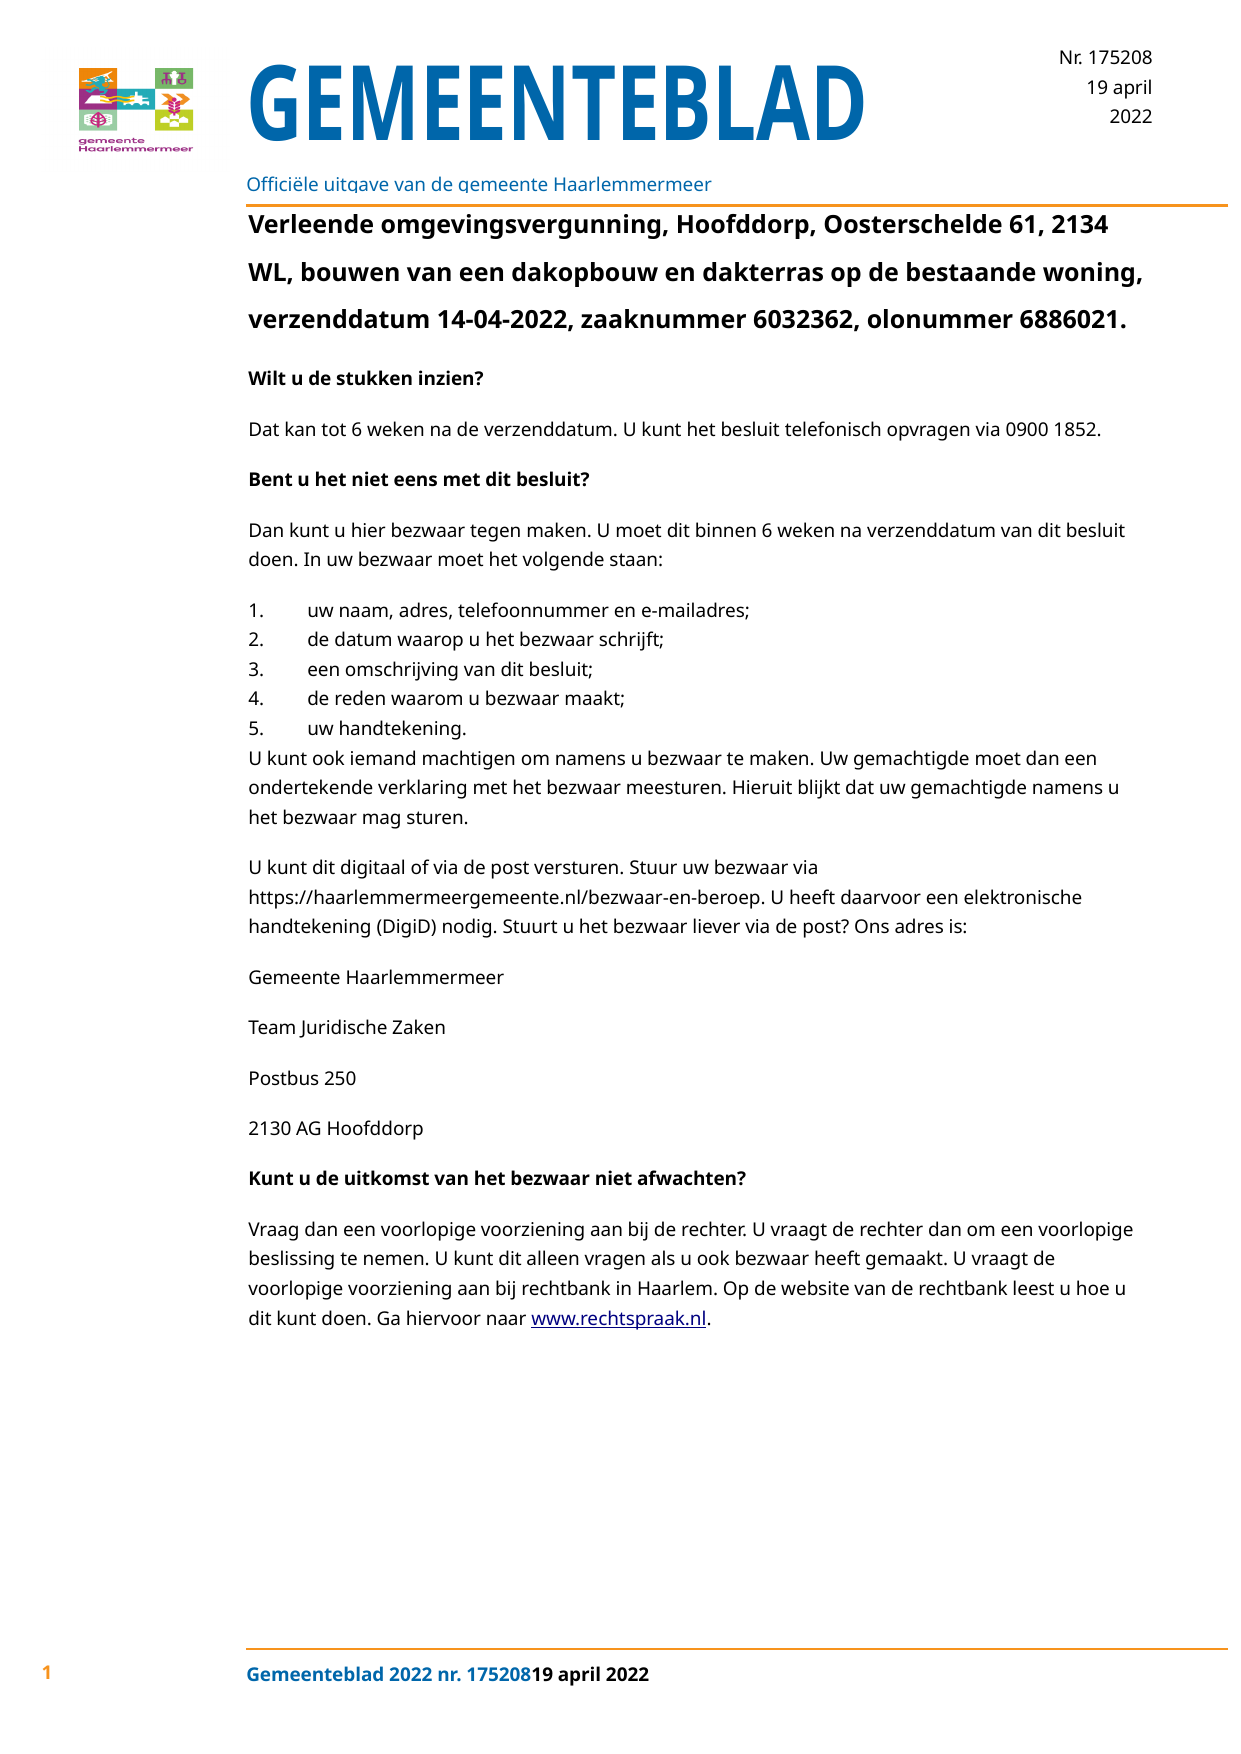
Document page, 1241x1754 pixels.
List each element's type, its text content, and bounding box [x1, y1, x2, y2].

list uw handtekening. [248, 715, 1152, 741]
text Vraag dan een voorlopige voorziening aan bij de rechter. U vraagt de rechter dan om een voorlopige beslissing te nemen. U kunt dit alleen vragen als u ook bezwaar heeft gemaakt. U vraagt de voorlopige voorziening aan bij rechtbank in Haarlem. Op de website van de rechtbank leest u hoe u dit kunt doen. Ga hiervoor naar www.rechtspraak.nl. [248, 1216, 1152, 1330]
text Dat kan tot 6 weken na de verzenddatum. U kunt het besluit telefonisch opvragen via 0900 1852. [248, 416, 1152, 442]
list de datum waarop u het bezwaar schrijft; [248, 626, 1152, 652]
text Wilt u de stukken inzien? [248, 366, 1152, 391]
text Gemeente Haarlemmermeer [248, 964, 1152, 989]
list de reden waarom u bezwaar maakt; [248, 686, 1152, 711]
text Team Juridische Zaken [248, 1014, 1152, 1040]
text U kunt dit digitaal of via de post versturen. Stuur uw bezwaar via https://haarlemmermeergemeente.nl/bezwaar-en-beroep. U heeft daarvoor een elektronische handtekening (DigiD) nodig. Stuurt u het bezwaar liever via de post? Ons adres is: [248, 854, 1152, 939]
text Dan kunt u hier bezwaar tegen maken. U moet dit binnen 6 weken na verzenddatum van dit besluit doen. In uw bezwaar moet het volgende staan: [248, 517, 1152, 572]
text Bent u het niet eens met dit besluit? [248, 466, 1152, 492]
text Verleende omgevingsvergunning, Hoofddorp, Oosterschelde 61, 2134 WL, bouwen van een dakopbouw en dakterras op de bestaande woning, verzenddatum 14-04-2022, zaaknummer 6032362, olonummer 6886021. [248, 207, 1152, 336]
picture [41, 47, 231, 172]
text Kunt u de uitkomst van het bezwaar niet afwachten? [248, 1166, 1152, 1191]
list uw naam, adres, telefoonnummer en e-mailadres; [248, 597, 1152, 622]
text 2130 AG Hoofddorp [248, 1115, 1152, 1141]
text U kunt ook iemand machtigen om namens u bezwaar te maken. Uw gemachtigde moet dan een ondertekende verklaring met het bezwaar meesturen. Hieruit blijkt dat uw gemachtigde namens u het bezwaar mag sturen. [248, 745, 1152, 829]
list een omschrijving van dit besluit; [248, 656, 1152, 682]
text Postbus 250 [248, 1065, 1152, 1090]
